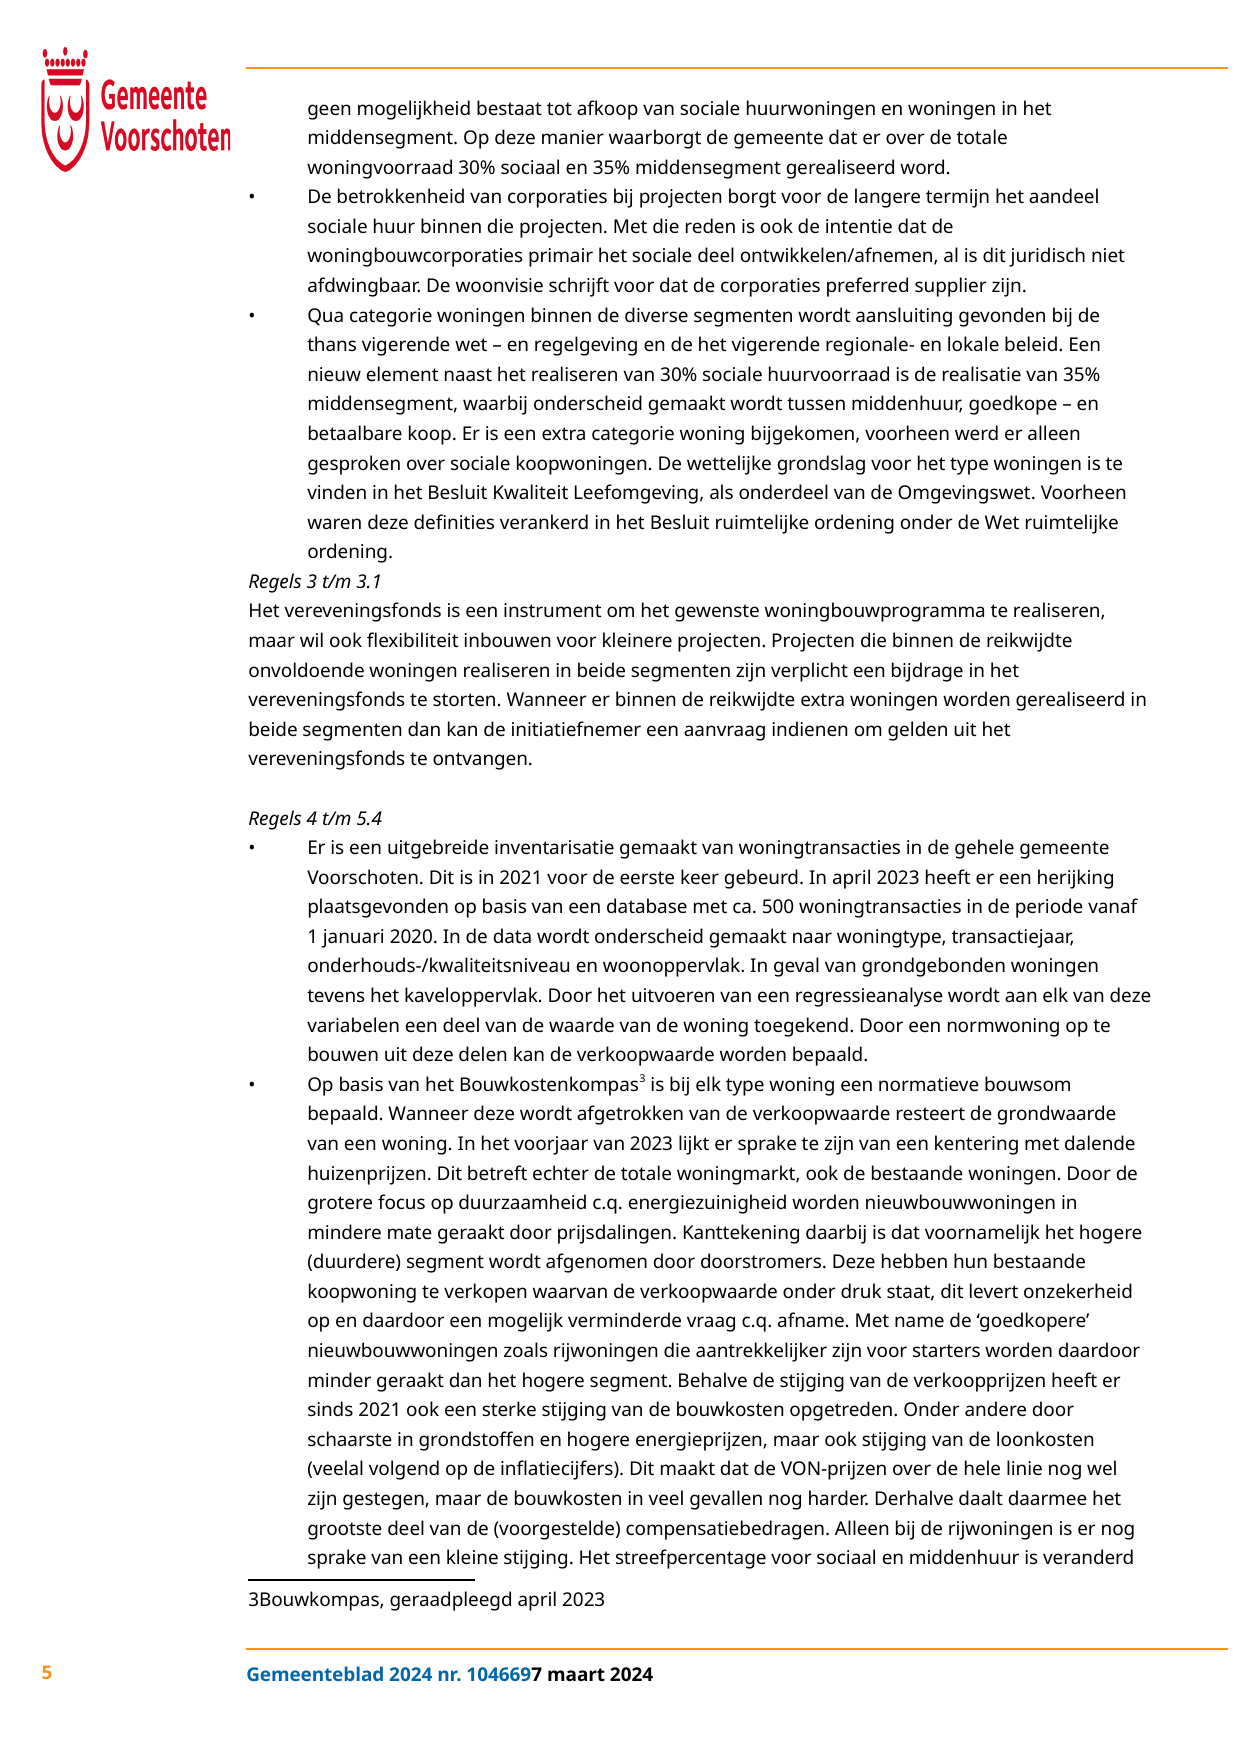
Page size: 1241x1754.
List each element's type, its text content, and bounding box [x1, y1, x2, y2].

picture [41, 47, 231, 172]
list Bouwkompas, geraadpleegd april 2023 [248, 1586, 1152, 1612]
list De betrokkenheid van corporaties bij projecten borgt voor de langere termijn het aandeel sociale huur binnen die projecten. Met die reden is ook de intentie dat de woningbouwcorporaties primair het sociale deel ontwikkelen/afnemen, al is dit juridisch niet afdwingbaar. De woonvisie schrijft voor dat de corporaties preferred supplier zijn. [248, 183, 1152, 298]
text Regels 3 t/m 3.1 [248, 568, 1152, 594]
list geen mogelijkheid bestaat tot afkoop van sociale huurwoningen en woningen in het middensegment. Op deze manier waarborgt de gemeente dat er over de totale woningvoorraad 30% sociaal en 35% middensegment gerealiseerd word. [248, 95, 1152, 180]
text Het vereveningsfonds is een instrument om het gewenste woningbouwprogramma te realiseren, maar wil ook flexibiliteit inbouwen voor kleinere projecten. Projecten die binnen de reikwijdte onvoldoende woningen realiseren in beide segmenten zijn verplicht een bijdrage in het vereveningsfonds te storten. Wanneer er binnen de reikwijdte extra woningen worden gerealiseerd in beide segmenten dan kan de initiatiefnemer een aanvraag indienen om gelden uit het vereveningsfonds te ontvangen. [248, 598, 1152, 771]
list Qua categorie woningen binnen de diverse segmenten wordt aansluiting gevonden bij de thans vigerende wet – en regelgeving en de het vigerende regionale- en lokale beleid. Een nieuw element naast het realiseren van 30% sociale huurvoorraad is de realisatie van 35% middensegment, waarbij onderscheid gemaakt wordt tussen middenhuur, goedkope – en betaalbare koop. Er is een extra categorie woning bijgekomen, voorheen werd er alleen gesproken over sociale koopwoningen. De wettelijke grondslag voor het type woningen is te vinden in het Besluit Kwaliteit Leefomgeving, als onderdeel van de Omgevingswet. Voorheen waren deze definities verankerd in het Besluit ruimtelijke ordening onder de Wet ruimtelijke ordening. [248, 302, 1152, 564]
text Regels 4 t/m 5.4 [248, 805, 1152, 831]
list Op basis van het Bouwkostenkompas is bij elk type woning een normatieve bouwsom bepaald. Wanneer deze wordt afgetrokken van de verkoopwaarde resteert de grondwaarde van een woning. In het voorjaar van 2023 lijkt er sprake te zijn van een kentering met dalende huizenprijzen. Dit betreft echter de totale woningmarkt, ook de bestaande woningen. Door de grotere focus op duurzaamheid c.q. energiezuinigheid worden nieuwbouwwoningen in mindere mate geraakt door prijsdalingen. Kanttekening daarbij is dat voornamelijk het hogere (duurdere) segment wordt afgenomen door doorstromers. Deze hebben hun bestaande koopwoning te verkopen waarvan de verkoopwaarde onder druk staat, dit levert onzekerheid op en daardoor een mogelijk verminderde vraag c.q. afname. Met name de ‘goedkopere’ nieuwbouwwoningen zoals rijwoningen die aantrekkelijker zijn voor starters worden daardoor minder geraakt dan het hogere segment. Behalve de stijging van de verkoopprijzen heeft er sinds 2021 ook een sterke stijging van de bouwkosten opgetreden. Onder andere door schaarste in grondstoffen en hogere energieprijzen, maar ook stijging van de loonkosten (veelal volgend op de inflatiecijfers). Dit maakt dat de VON-prijzen over de hele linie nog wel zijn gestegen, maar de bouwkosten in veel gevallen nog harder. Derhalve daalt daarmee het grootste deel van de (voorgestelde) compensatiebedragen. Alleen bij de rijwoningen is er nog sprake van een kleine stijging. Het streefpercentage voor sociaal en middenhuur is veranderd [248, 1071, 1152, 1570]
list Er is een uitgebreide inventarisatie gemaakt van woningtransacties in de gehele gemeente Voorschoten. Dit is in 2021 voor de eerste keer gebeurd. In april 2023 heeft er een herijking plaatsgevonden op basis van een database met ca. 500 woningtransacties in de periode vanaf 1 januari 2020. In de data wordt onderscheid gemaakt naar woningtype, transactiejaar, onderhouds-/kwaliteitsniveau en woonoppervlak. In geval van grondgebonden woningen tevens het kaveloppervlak. Door het uitvoeren van een regressieanalyse wordt aan elk van deze variabelen een deel van de waarde van de woning toegekend. Door een normwoning op te bouwen uit deze delen kan de verkoopwaarde worden bepaald. [248, 834, 1152, 1067]
